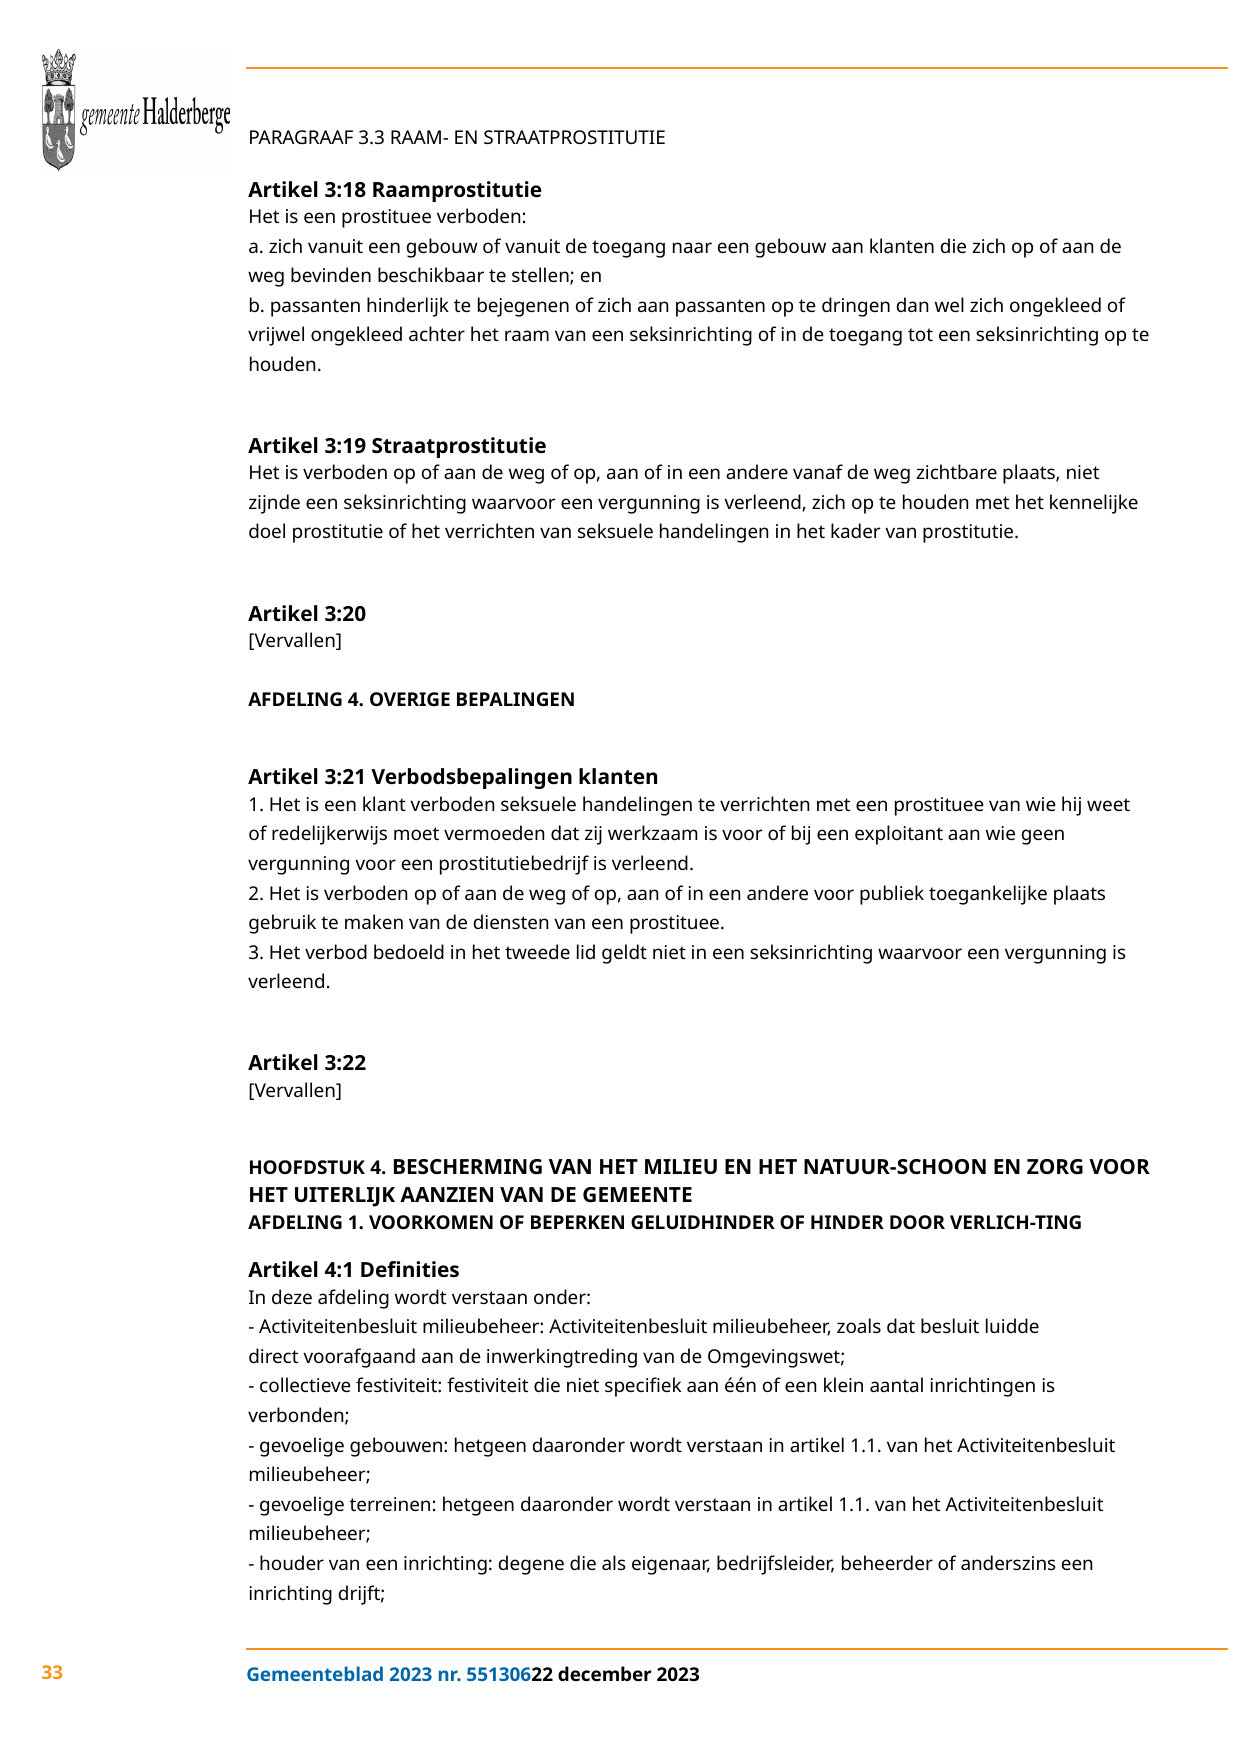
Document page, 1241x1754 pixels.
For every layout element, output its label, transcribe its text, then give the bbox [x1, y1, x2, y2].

text HOOFDSTUK 4. BESCHERMING VAN HET MILIEU EN HET NATUUR-SCHOON EN ZORG VOOR HET UITERLIJK AANZIEN VAN DE GEMEENTE [248, 1152, 1152, 1209]
text AFDELING 4. OVERIGE BEPALINGEN [248, 686, 1152, 712]
text Artikel 4:1 Definities [248, 1256, 1152, 1284]
text Artikel 3:22 [248, 1048, 1152, 1077]
text PARAGRAAF 3.3 RAAM- EN STRAATPROSTITUTIE [248, 124, 1152, 150]
text Het is verboden op of aan de weg of op, aan of in een andere vanaf de weg zichtbare plaats, niet zijnde een seksinrichting waarvoor een vergunning is verleend, zich op te houden met het kennelijke doel prostitutie of het verrichten van seksuele handelingen in het kader van prostitutie. [248, 459, 1152, 544]
text Het is een prostituee verboden: [248, 203, 1152, 229]
text [Vervallen] [248, 1077, 1152, 1103]
text a. zich vanuit een gebouw of vanuit de toegang naar een gebouw aan klanten die zich op of aan de weg bevinden beschikbaar te stellen; en [248, 233, 1152, 288]
text 1. Het is een klant verboden seksuele handelingen te verrichten met een prostituee van wie hij weet of redelijkerwijs moet vermoeden dat zij werkzaam is voor of bij een exploitant aan wie geen vergunning voor een prostitutiebedrijf is verleend. [248, 791, 1152, 876]
text [Vervallen] [248, 627, 1152, 653]
text direct voorafgaand aan de inwerkingtreding van de Omgevingswet; [248, 1343, 1152, 1369]
text Artikel 3:21 Verbodsbepalingen klanten [248, 762, 1152, 791]
text In deze afdeling wordt verstaan onder: [248, 1284, 1152, 1310]
text 3. Het verbod bedoeld in het tweede lid geldt niet in een seksinrichting waarvoor een vergunning is verleend. [248, 939, 1152, 994]
text Artikel 3:18 Raamprostitutie [248, 175, 1152, 203]
text 2. Het is verboden op of aan de weg of op, aan of in een andere voor publiek toegankelijke plaats gebruik te maken van de diensten van een prostituee. [248, 880, 1152, 935]
text - collectieve festiviteit: festiviteit die niet specifiek aan één of een klein aantal inrichtingen is verbonden; [248, 1373, 1152, 1428]
picture [41, 47, 231, 172]
text Artikel 3:20 [248, 599, 1152, 627]
text - Activiteitenbesluit milieubeheer: Activiteitenbesluit milieubeheer, zoals dat besluit luidde [248, 1313, 1152, 1339]
text - gevoelige terreinen: hetgeen daaronder wordt verstaan in artikel 1.1. van het Activiteitenbesluit milieubeheer; [248, 1491, 1152, 1546]
text - gevoelige gebouwen: hetgeen daaronder wordt verstaan in artikel 1.1. van het Activiteitenbesluit milieubeheer; [248, 1432, 1152, 1487]
text Artikel 3:19 Straatprostitutie [248, 431, 1152, 459]
text AFDELING 1. VOORKOMEN OF BEPERKEN GELUIDHINDER OF HINDER DOOR VERLICH-TING [248, 1209, 1152, 1235]
text b. passanten hinderlijk te bejegenen of zich aan passanten op te dringen dan wel zich ongekleed of vrijwel ongekleed achter het raam van een seksinrichting of in de toegang tot een seksinrichting op te houden. [248, 292, 1152, 377]
text - houder van een inrichting: degene die als eigenaar, bedrijfsleider, beheerder of anderszins een inrichting drijft; [248, 1550, 1152, 1606]
